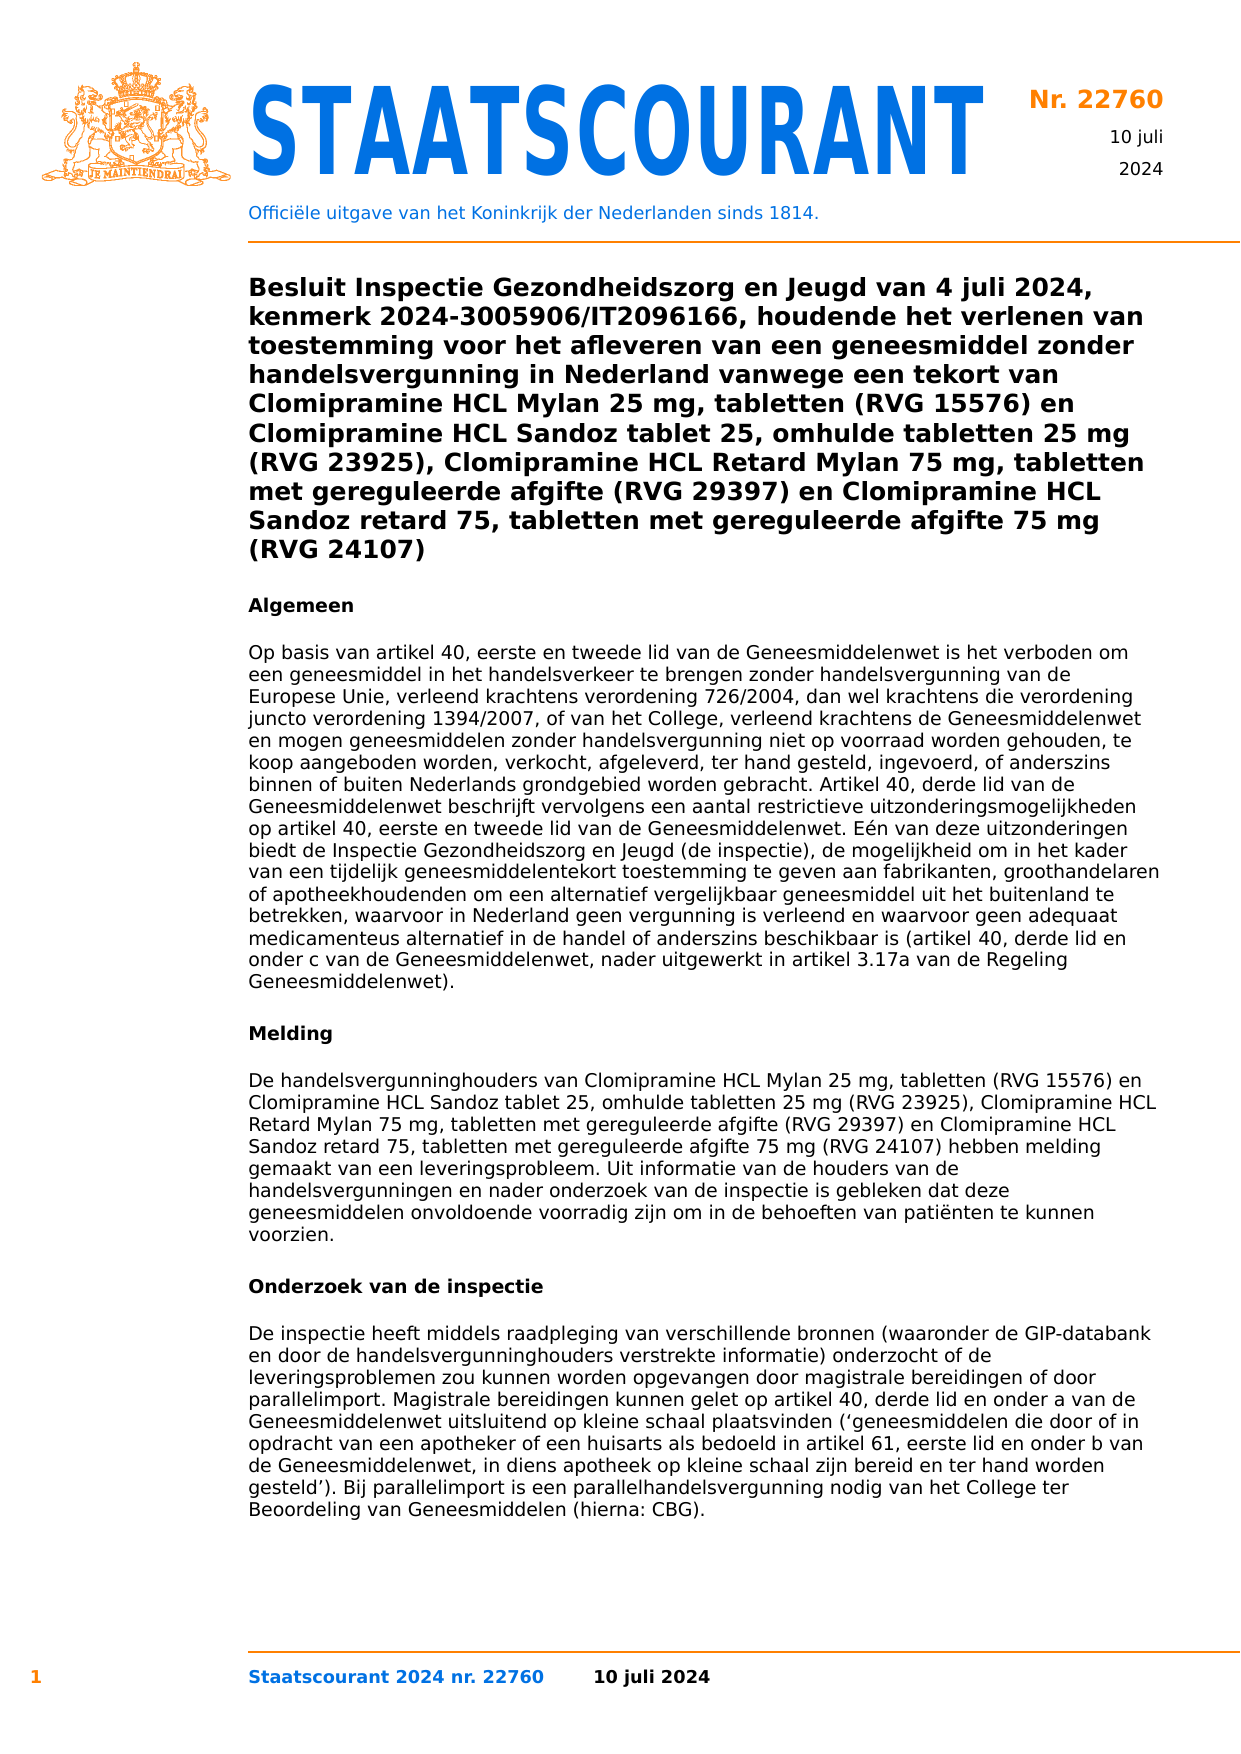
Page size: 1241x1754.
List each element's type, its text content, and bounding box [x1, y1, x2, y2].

text Op basis van artikel 40, eerste en tweede lid van de Geneesmiddelenwet is het verboden om een geneesmiddel in het handelsverkeer te brengen zonder handelsvergunning van de Europese Unie, verleend krachtens verordening 726/2004, dan wel krachtens die verordening juncto verordening 1394/2007, of van het College, verleend krachtens de Geneesmiddelenwet en mogen geneesmiddelen zonder handelsvergunning niet op voorraad worden gehouden, te koop aangeboden worden, verkocht, afgeleverd, ter hand gesteld, ingevoerd, of anderszins binnen of buiten Nederlands grondgebied worden gebracht. Artikel 40, derde lid van de Geneesmiddelenwet beschrijft vervolgens een aantal restrictieve uitzonderingsmogelijkheden op artikel 40, eerste en tweede lid van de Geneesmiddelenwet. Eén van deze uitzonderingen biedt de Inspectie Gezondheidszorg en Jeugd (de inspectie), de mogelijkheid om in het kader van een tijdelijk geneesmiddelentekort toestemming te geven aan fabrikanten, groothandelaren of apotheekhoudenden om een alternatief vergelijkbaar geneesmiddel uit het buitenland te betrekken, waarvoor in Nederland geen vergunning is verleend en waarvoor geen adequaat medicamenteus alternatief in de handel of anderszins beschikbaar is (artikel 40, derde lid en onder c van de Geneesmiddelenwet, nader uitgewerkt in artikel 3.17a van de Regeling Geneesmiddelenwet). [248, 642, 1163, 993]
picture [41, 62, 231, 186]
table_cell 2024 [998, 153, 1240, 203]
subtitle Melding [248, 1023, 1163, 1045]
subtitle Algemeen [248, 595, 1163, 617]
table_header Nr. 22760 [998, 62, 1240, 121]
subtitle Besluit Inspectie Gezondheidszorg en Jeugd van 4 juli 2024, kenmerk 2024-3005906/IT2096166, houdende het verlenen van toestemming voor het afleveren van een geneesmiddel zonder handelsvergunning in Nederland vanwege een tekort van Clomipramine HCL Mylan 25 mg, tabletten (RVG 15576) en Clomipramine HCL Sandoz tablet 25, omhulde tabletten 25 mg (RVG 23925), Clomipramine HCL Retard Mylan 75 mg, tabletten met gereguleerde afgifte (RVG 29397) en Clomipramine HCL Sandoz retard 75, tabletten met gereguleerde afgifte 75 mg (RVG 24107) [248, 273, 1163, 565]
table_cell Officiële uitgave van het Koninkrijk der Nederlanden sinds 1814. [248, 203, 1240, 241]
table_header [25, 62, 248, 241]
text De inspectie heeft middels raadpleging van verschillende bronnen (waaronder de GIP-databank en door de handelsvergunninghouders verstrekte informatie) onderzocht of de leveringsproblemen zou kunnen worden opgevangen door magistrale bereidingen of door parallelimport. Magistrale bereidingen kunnen gelet op artikel 40, derde lid en onder a van de Geneesmiddelenwet uitsluitend op kleine schaal plaatsvinden (‘geneesmiddelen die door of in opdracht van een apotheker of een huisarts als bedoeld in artikel 61, eerste lid en onder b van de Geneesmiddelenwet, in diens apotheek op kleine schaal zijn bereid en ter hand worden gesteld’). Bij parallelimport is een parallelhandelsvergunning nodig van het College ter Beoordeling van Geneesmiddelen (hierna: CBG). [248, 1323, 1163, 1521]
table_cell 10 juli [998, 121, 1240, 153]
text De handelsvergunninghouders van Clomipramine HCL Mylan 25 mg, tabletten (RVG 15576) en Clomipramine HCL Sandoz tablet 25, omhulde tabletten 25 mg (RVG 23925), Clomipramine HCL Retard Mylan 75 mg, tabletten met gereguleerde afgifte (RVG 29397) en Clomipramine HCL Sandoz retard 75, tabletten met gereguleerde afgifte 75 mg (RVG 24107) hebben melding gemaakt van een leveringsprobleem. Uit informatie van de houders van de handelsvergunningen en nader onderzoek van de inspectie is gebleken dat deze geneesmiddelen onvoldoende voorradig zijn om in de behoeften van patiënten te kunnen voorzien. [248, 1070, 1163, 1246]
table_header STAATSCOURANT [248, 62, 998, 203]
subtitle Onderzoek van de inspectie [248, 1276, 1163, 1298]
